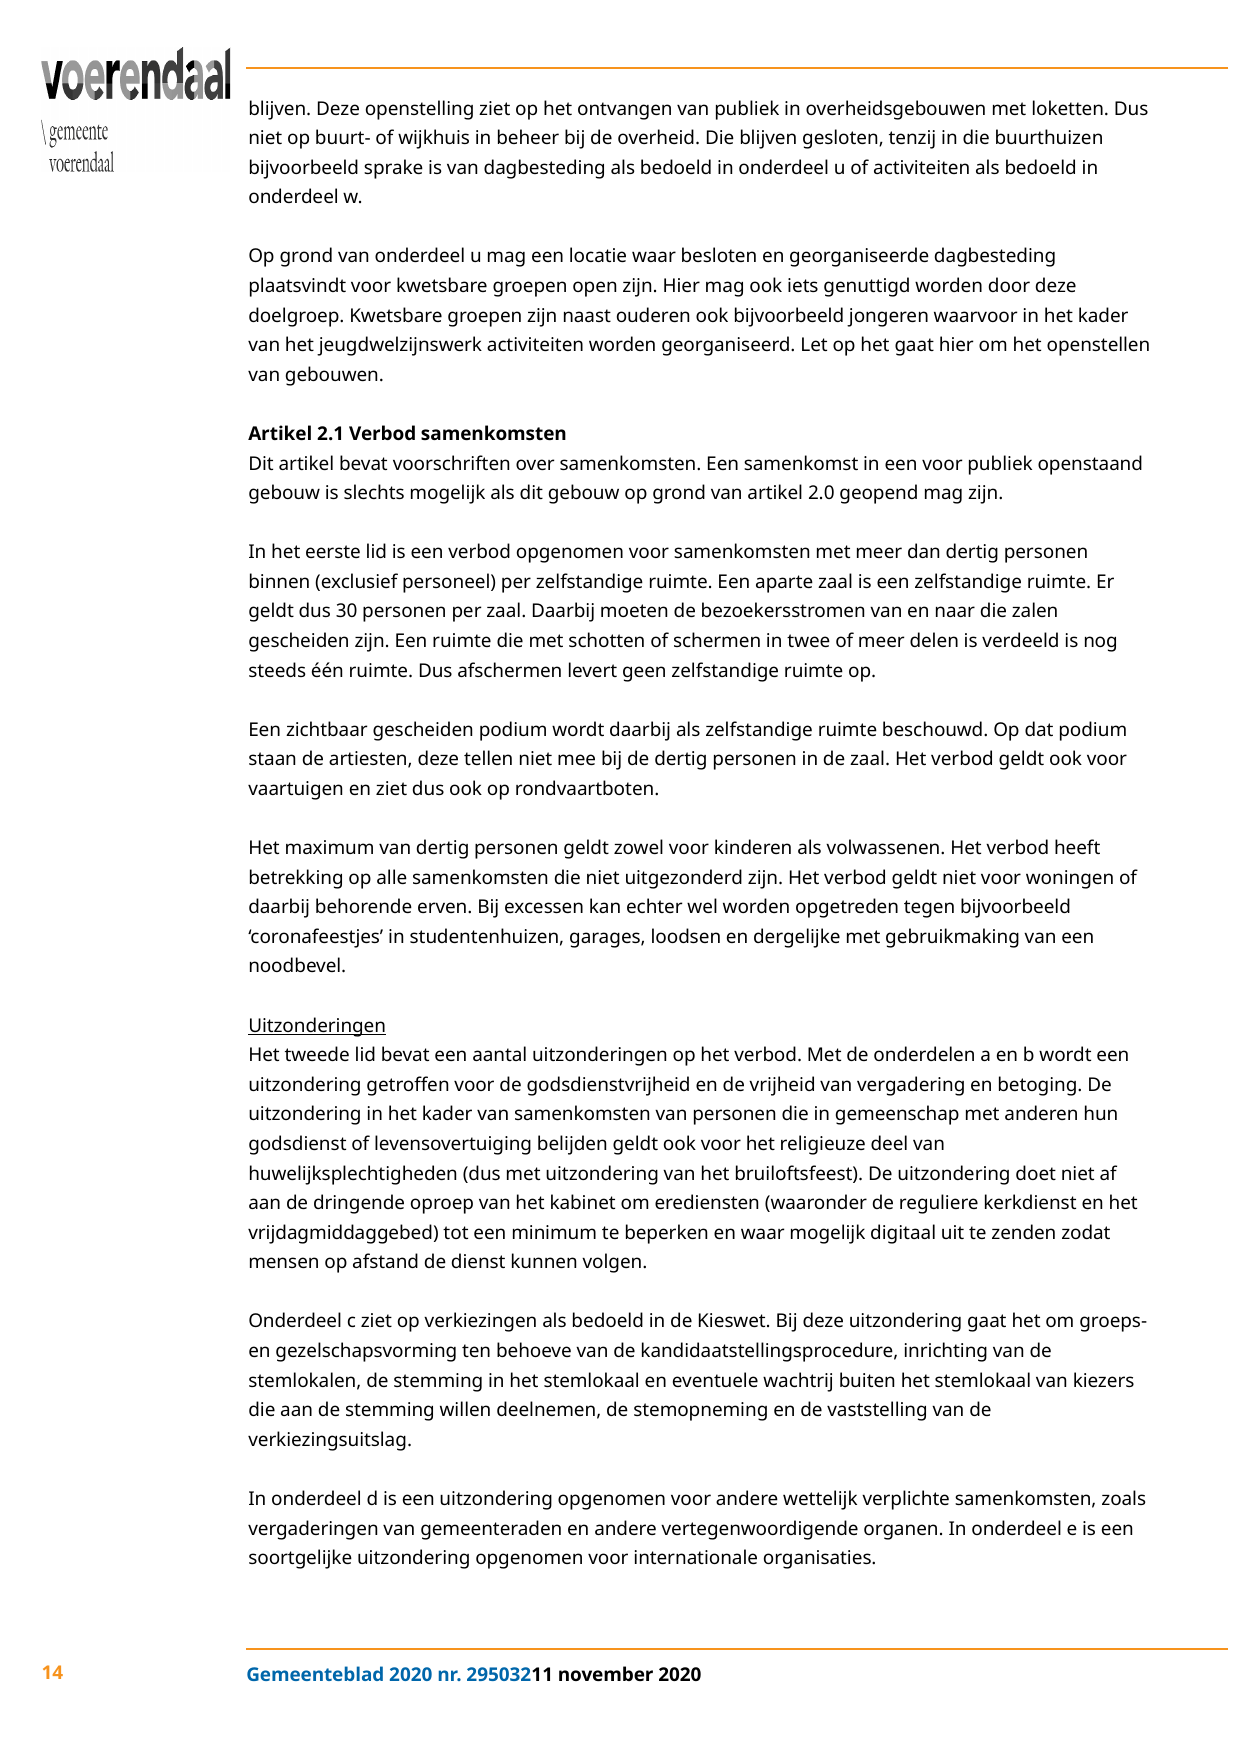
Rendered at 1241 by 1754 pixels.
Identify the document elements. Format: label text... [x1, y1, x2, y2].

text Artikel 2.1 Verbod samenkomsten [248, 420, 1152, 446]
text blijven. Deze openstelling ziet op het ontvangen van publiek in overheidsgebouwen met loketten. Dus niet op buurt- of wijkhuis in beheer bij de overheid. Die blijven gesloten, tenzij in die buurthuizen bijvoorbeeld sprake is van dagbesteding als bedoeld in onderdeel u of activiteiten als bedoeld in onderdeel w. [248, 95, 1152, 209]
text Het tweede lid bevat een aantal uitzonderingen op het verbod. Met de onderdelen a en b wordt een uitzondering getroffen voor de godsdienstvrijheid en de vrijheid van vergadering en betoging. De uitzondering in het kader van samenkomsten van personen die in gemeenschap met anderen hun godsdienst of levensovertuiging belijden geldt ook voor het religieuze deel van huwelijksplechtigheden (dus met uitzondering van het bruiloftsfeest). De uitzondering doet niet af aan de dringende oproep van het kabinet om erediensten (waaronder de reguliere kerkdienst en het vrijdagmiddaggebed) tot een minimum te beperken en waar mogelijk digitaal uit te zenden zodat mensen op afstand de dienst kunnen volgen. [248, 1041, 1152, 1274]
text Op grond van onderdeel u mag een locatie waar besloten en georganiseerde dagbesteding plaatsvindt voor kwetsbare groepen open zijn. Hier mag ook iets genuttigd worden door deze doelgroep. Kwetsbare groepen zijn naast ouderen ook bijvoorbeeld jongeren waarvoor in het kader van het jeugdwelzijnswerk activiteiten worden georganiseerd. Let op het gaat hier om het openstellen van gebouwen. [248, 243, 1152, 387]
text Een zichtbaar gescheiden podium wordt daarbij als zelfstandige ruimte beschouwd. Op dat podium staan de artiesten, deze tellen niet mee bij de dertig personen in de zaal. Het verbod geldt ook voor vaartuigen en ziet dus ook op rondvaartboten. [248, 716, 1152, 801]
text In het eerste lid is een verbod opgenomen voor samenkomsten met meer dan dertig personen binnen (exclusief personeel) per zelfstandige ruimte. Een aparte zaal is een zelfstandige ruimte. Er geldt dus 30 personen per zaal. Daarbij moeten de bezoekersstromen van en naar die zalen gescheiden zijn. Een ruimte die met schotten of schermen in twee of meer delen is verdeeld is nog steeds één ruimte. Dus afschermen levert geen zelfstandige ruimte op. [248, 538, 1152, 683]
text Dit artikel bevat voorschriften over samenkomsten. Een samenkomst in een voor publiek openstaand gebouw is slechts mogelijk als dit gebouw op grond van artikel 2.0 geopend mag zijn. [248, 450, 1152, 505]
text Onderdeel c ziet op verkiezingen als bedoeld in de Kieswet. Bij deze uitzondering gaat het om groeps- en gezelschapsvorming ten behoeve van de kandidaatstellingsprocedure, inrichting van de stemlokalen, de stemming in het stemlokaal en eventuele wachtrij buiten het stemlokaal van kiezers die aan de stemming willen deelnemen, de stemopneming en de vaststelling van de verkiezingsuitslag. [248, 1308, 1152, 1452]
picture [41, 47, 231, 172]
text Het maximum van dertig personen geldt zowel voor kinderen als volwassenen. Het verbod heeft betrekking op alle samenkomsten die niet uitgezonderd zijn. Het verbod geldt niet voor woningen of daarbij behorende erven. Bij excessen kan echter wel worden opgetreden tegen bijvoorbeeld ‘coronafeestjes’ in studentenhuizen, garages, loodsen en dergelijke met gebruikmaking van een noodbevel. [248, 834, 1152, 978]
text Uitzonderingen [248, 1012, 1152, 1038]
text In onderdeel d is een uitzondering opgenomen voor andere wettelijk verplichte samenkomsten, zoals vergaderingen van gemeenteraden en andere vertegenwoordigende organen. In onderdeel e is een soortgelijke uitzondering opgenomen voor internationale organisaties. [248, 1485, 1152, 1570]
